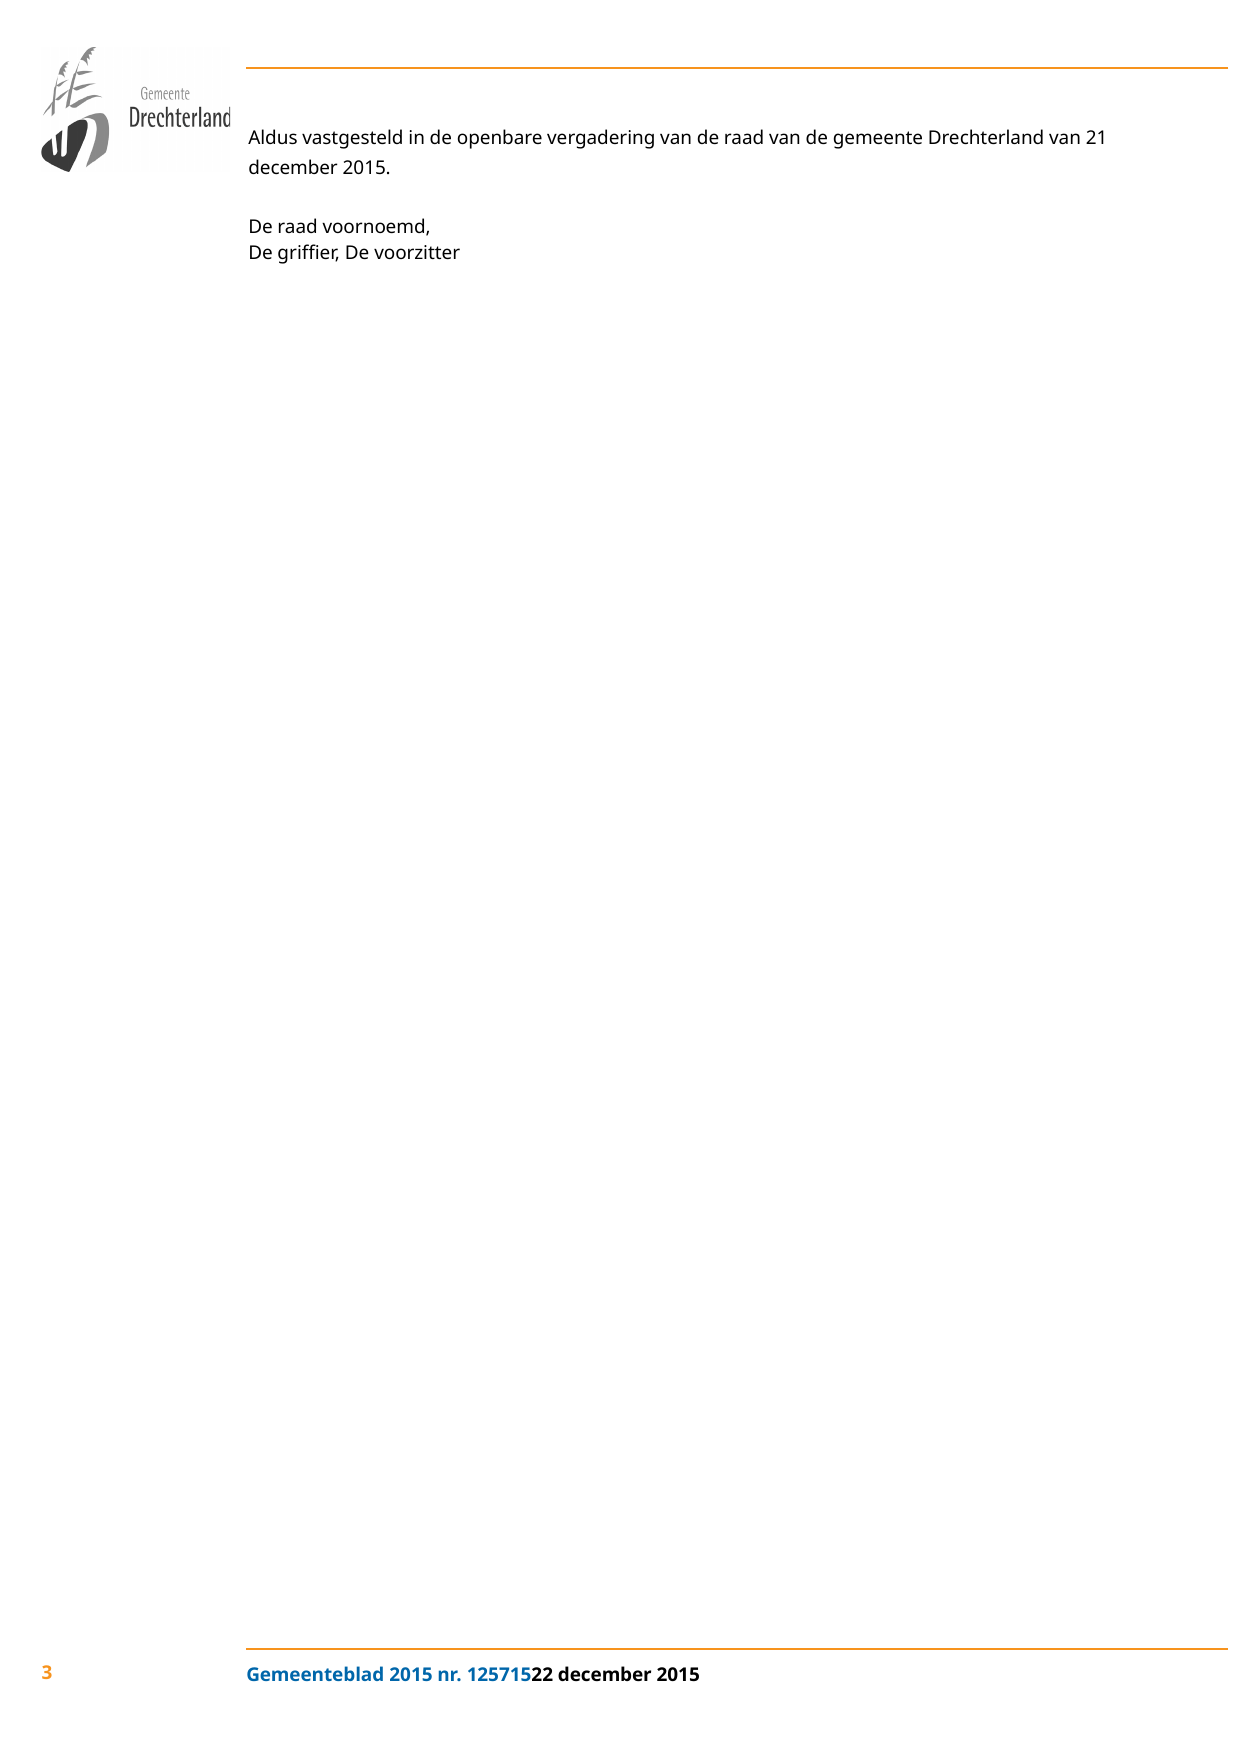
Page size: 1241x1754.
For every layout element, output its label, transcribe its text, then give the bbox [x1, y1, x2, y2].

text De griffier, De voorzitter [248, 239, 1152, 264]
picture [41, 47, 231, 172]
text Aldus vastgesteld in de openbare vergadering van de raad van de gemeente Drechterland van 21 december 2015. [248, 124, 1152, 180]
text De raad voornoemd, [248, 213, 1152, 239]
